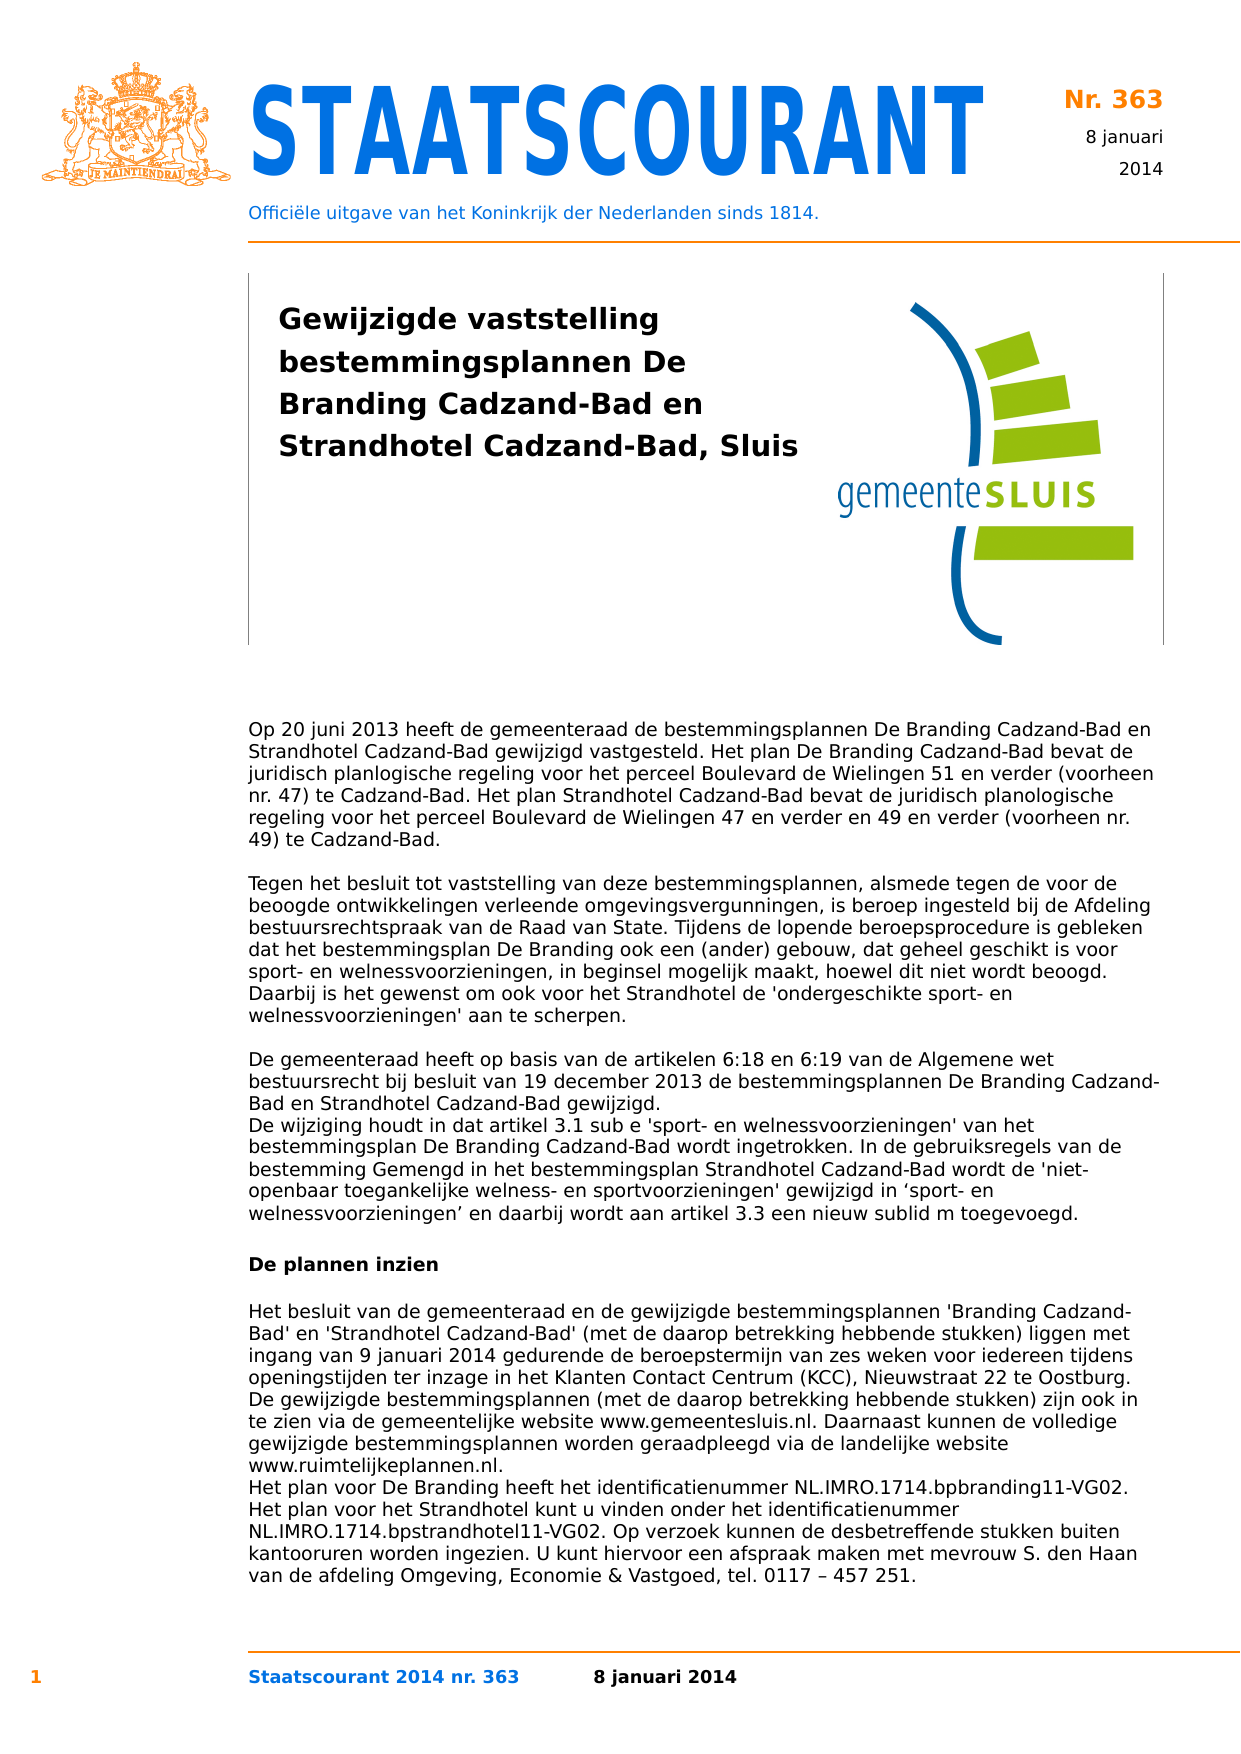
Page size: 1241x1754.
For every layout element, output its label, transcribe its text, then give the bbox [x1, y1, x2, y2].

text Het besluit van de gemeenteraad en de gewijzigde bestemmingsplannen 'Branding Cadzand-Bad' en 'Strandhotel Cadzand-Bad' (met de daarop betrekking hebbende stukken) liggen met ingang van 9 januari 2014 gedurende de beroepstermijn van zes weken voor iedereen tijdens openingstijden ter inzage in het Klanten Contact Centrum (KCC), Nieuwstraat 22 te Oostburg. De gewijzigde bestemmingsplannen (met de daarop betrekking hebbende stukken) zijn ook in te zien via de gemeentelijke website www.gemeentesluis.nl. Daarnaast kunnen de volledige gewijzigde bestemmingsplannen worden geraadpleegd via de landelijke website www.ruimtelijkeplannen.nl. [248, 1301, 1163, 1477]
subtitle Gewijzigde vaststelling bestemmingsplannen De Branding Cadzand-Bad en Strandhotel Cadzand-Bad, Sluis [249, 273, 1163, 645]
subtitle De plannen inzien [248, 1254, 1163, 1276]
text Op 20 juni 2013 heeft de gemeenteraad de bestemmingsplannen De Branding Cadzand-Bad en Strandhotel Cadzand-Bad gewijzigd vastgesteld. Het plan De Branding Cadzand-Bad bevat de juridisch planlogische regeling voor het perceel Boulevard de Wielingen 51 en verder (voorheen nr. 47) te Cadzand-Bad. Het plan Strandhotel Cadzand-Bad bevat de juridisch planologische regeling voor het perceel Boulevard de Wielingen 47 en verder en 49 en verder (voorheen nr. 49) te Cadzand-Bad. [248, 719, 1163, 851]
table_header [25, 62, 248, 241]
table_cell Officiële uitgave van het Koninkrijk der Nederlanden sinds 1814. [248, 203, 1240, 241]
table_cell 8 januari [998, 121, 1240, 153]
table_header STAATSCOURANT [248, 62, 998, 203]
text De wijziging houdt in dat artikel 3.1 sub e 'sport- en welnessvoorzieningen' van het bestemmingsplan De Branding Cadzand-Bad wordt ingetrokken. In de gebruiksregels van de bestemming Gemengd in het bestemmingsplan Strandhotel Cadzand-Bad wordt de 'niet-openbaar toegankelijke welness- en sportvoorzieningen' gewijzigd in ‘sport- en welnessvoorzieningen’ en daarbij wordt aan artikel 3.3 een nieuw sublid m toegevoegd. [248, 1114, 1163, 1224]
text Het plan voor De Branding heeft het identificatienummer NL.IMRO.1714.bpbranding11-VG02. Het plan voor het Strandhotel kunt u vinden onder het identificatienummer NL.IMRO.1714.bpstrandhotel11-VG02. Op verzoek kunnen de desbetreffende stukken buiten kantooruren worden ingezien. U kunt hiervoor een afspraak maken met mevrouw S. den Haan van de afdeling Omgeving, Economie & Vastgoed, tel. 0117 – 457 251. [248, 1477, 1163, 1587]
text De gemeenteraad heeft op basis van de artikelen 6:18 en 6:19 van de Algemene wet bestuursrecht bij besluit van 19 december 2013 de bestemmingsplannen De Branding Cadzand-Bad en Strandhotel Cadzand-Bad gewijzigd. [248, 1048, 1163, 1114]
text Tegen het besluit tot vaststelling van deze bestemmingsplannen, alsmede tegen de voor de beoogde ontwikkelingen verleende omgevingsvergunningen, is beroep ingesteld bij de Afdeling bestuursrechtspraak van de Raad van State. Tijdens de lopende beroepsprocedure is gebleken dat het bestemmingsplan De Branding ook een (ander) gebouw, dat geheel geschikt is voor sport- en welnessvoorzieningen, in beginsel mogelijk maakt, hoewel dit niet wordt beoogd. Daarbij is het gewenst om ook voor het Strandhotel de 'ondergeschikte sport- en welnessvoorzieningen' aan te scherpen. [248, 873, 1163, 1027]
picture [41, 62, 231, 186]
table_header Nr. 363 [998, 62, 1240, 121]
table_cell 2014 [998, 153, 1240, 203]
picture [838, 302, 1134, 645]
